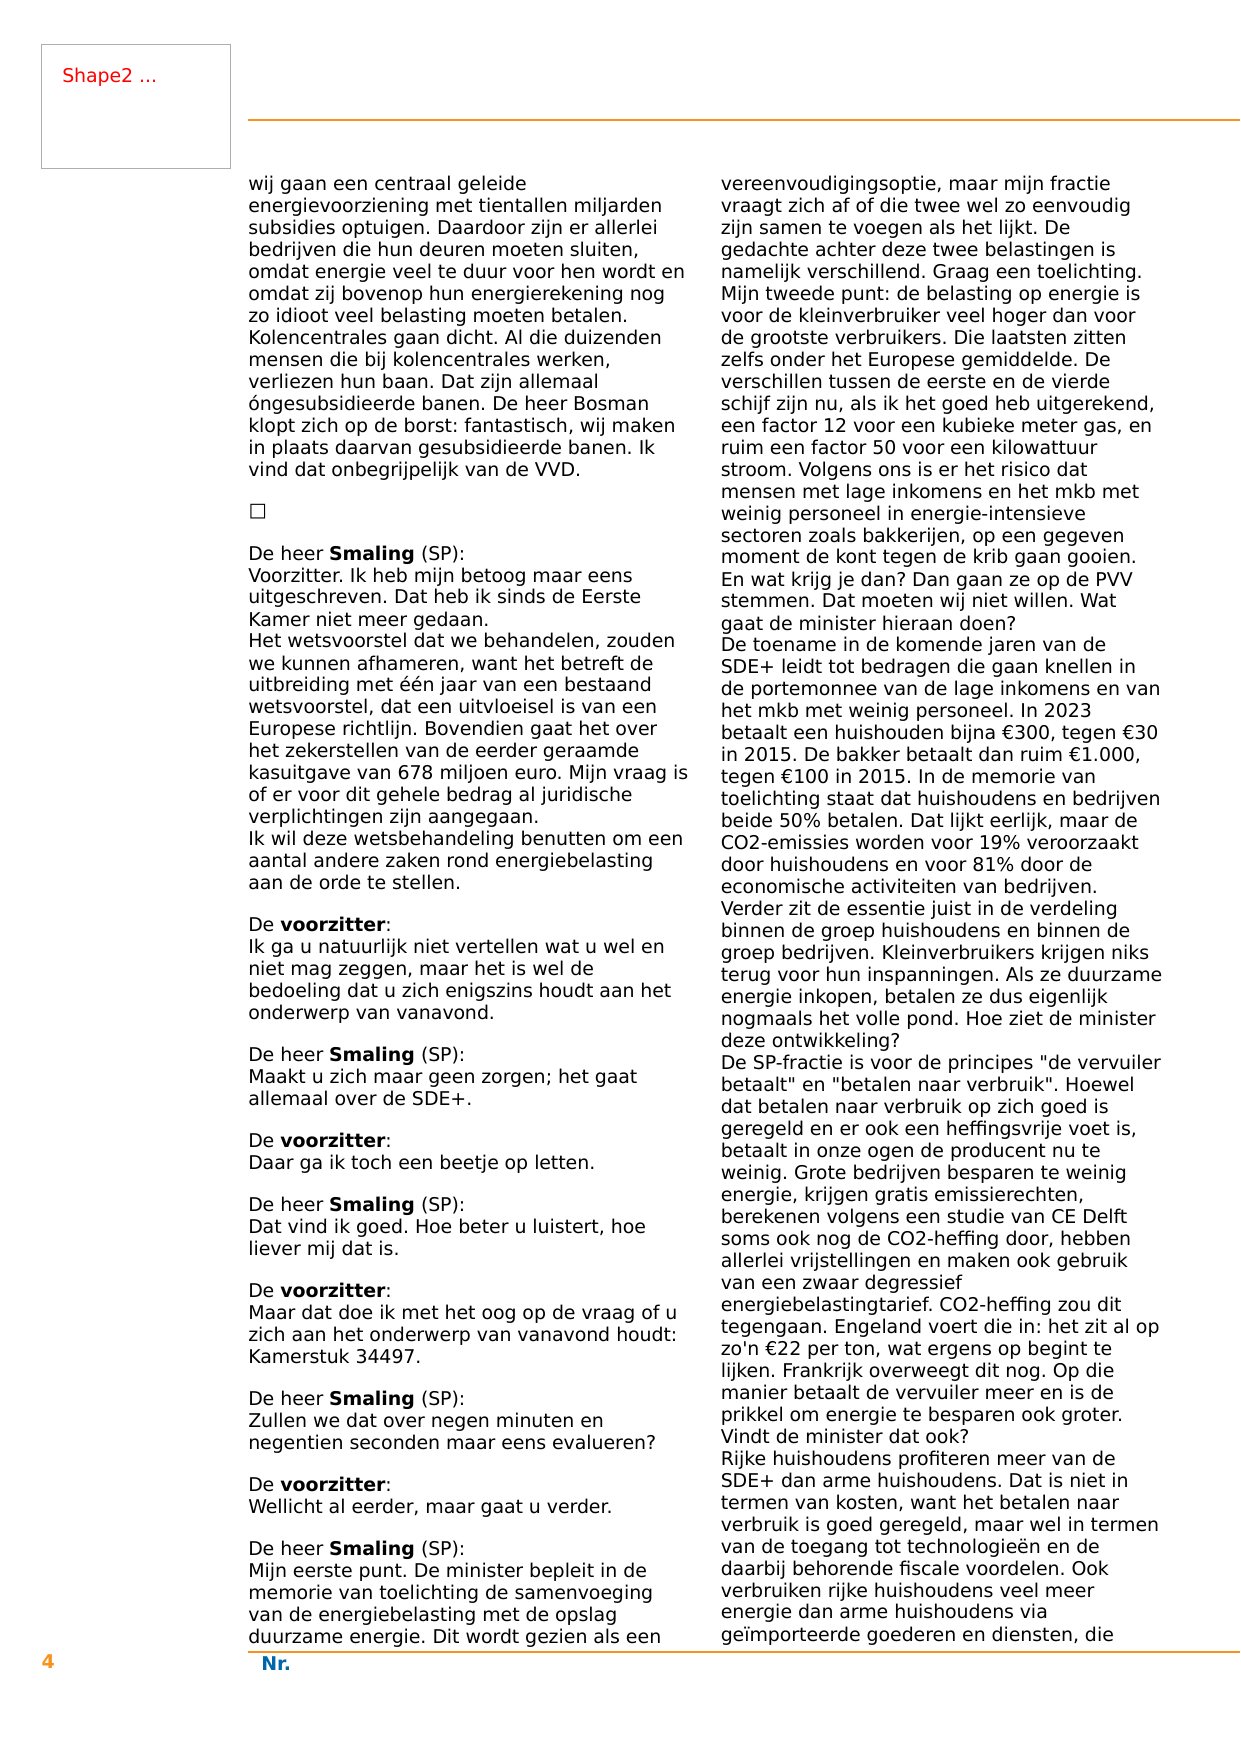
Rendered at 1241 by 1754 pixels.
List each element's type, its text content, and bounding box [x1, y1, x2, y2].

text Wellicht al eerder, maar gaat u verder. [248, 1496, 691, 1518]
text De SP-fractie is voor de principes "de vervuiler betaalt" en "betalen naar verbruik". Hoewel dat betalen naar verbruik op zich goed is geregeld en er ook een heffingsvrije voet is, betaalt in onze ogen de producent nu te weinig. Grote bedrijven besparen te weinig energie, krijgen gratis emissierechten, berekenen volgens een studie van CE Delft soms ook nog de CO2-heffing door, hebben allerlei vrijstellingen en maken ook gebruik van een zwaar degressief energiebelastingtarief. CO2-heffing zou dit tegengaan. Engeland voert die in: het zit al op zo'n €22 per ton, wat ergens op begint te lijken. Frankrijk overweegt dit nog. Op die manier betaalt de vervuiler meer en is de prikkel om energie te besparen ook groter. Vindt de minister dat ook? [721, 1052, 1163, 1448]
text Mijn eerste punt. De minister bepleit in de memorie van toelichting de samenvoeging van de energiebelasting met de opslag duurzame energie. Dit wordt gezien als een [248, 1560, 691, 1648]
text Rijke huishoudens profiteren meer van de SDE+ dan arme huishoudens. Dat is niet in termen van kosten, want het betalen naar verbruik is goed geregeld, maar wel in termen van de toegang tot technologieën en de daarbij behorende fiscale voordelen. Ook verbruiken rijke huishoudens veel meer energie dan arme huishoudens via geïmporteerde goederen en diensten, die [721, 1448, 1163, 1645]
text Maar dat doe ik met het oog op de vraag of u zich aan het onderwerp van vanavond houdt: Kamerstuk 34497. [248, 1302, 691, 1368]
text Mijn tweede punt: de belasting op energie is voor de kleinverbruiker veel hoger dan voor de grootste verbruikers. Die laatsten zitten zelfs onder het Europese gemiddelde. De verschillen tussen de eerste en de vierde schijf zijn nu, als ik het goed heb uitgerekend, een factor 12 voor een kubieke meter gas, en ruim een factor 50 voor een kilowattuur stroom. Volgens ons is er het risico dat mensen met lage inkomens en het mkb met weinig personeel in energie-intensieve sectoren zoals bakkerijen, op een gegeven moment de kont tegen de krib gaan gooien. En wat krijg je dan? Dan gaan ze op de PVV stemmen. Dat moeten wij niet willen. Wat gaat de minister hieraan doen? [721, 283, 1163, 634]
text Dat vind ik goed. Hoe beter u luistert, hoe liever mij dat is. [248, 1216, 691, 1260]
text wij gaan een centraal geleide energievoorziening met tientallen miljarden subsidies optuigen. Daardoor zijn er allerlei bedrijven die hun deuren moeten sluiten, omdat energie veel te duur voor hen wordt en omdat zij bovenop hun energierekening nog zo idioot veel belasting moeten betalen. Kolencentrales gaan dicht. Al die duizenden mensen die bij kolencentrales werken, verliezen hun baan. Dat zijn allemaal óngesubsidieerde banen. De heer Bosman klopt zich op de borst: fantastisch, wij maken in plaats daarvan gesubsidieerde banen. Ik vind dat onbegrijpelijk van de VVD. [248, 173, 691, 481]
text De heer Smaling (SP): [248, 542, 691, 564]
text Voorzitter. Ik heb mijn betoog maar eens uitgeschreven. Dat heb ik sinds de Eerste Kamer niet meer gedaan. [248, 564, 691, 630]
text De heer Smaling (SP): [248, 1388, 691, 1410]
text De heer Smaling (SP): [248, 1538, 691, 1560]
text Maakt u zich maar geen zorgen; het gaat allemaal over de SDE+. [248, 1066, 691, 1110]
text De heer Smaling (SP): [248, 1194, 691, 1216]
text Ik wil deze wetsbehandeling benutten om een aantal andere zaken rond energiebelasting aan de orde te stellen. [248, 828, 691, 894]
text Ik ga u natuurlijk niet vertellen wat u wel en niet mag zeggen, maar het is wel de bedoeling dat u zich enigszins houdt aan het onderwerp van vanavond. [248, 936, 691, 1024]
text Daar ga ik toch een beetje op letten. [248, 1152, 691, 1174]
text De voorzitter: [248, 914, 691, 936]
text Het wetsvoorstel dat we behandelen, zouden we kunnen afhameren, want het betreft de uitbreiding met één jaar van een bestaand wetsvoorstel, dat een uitvloeisel is van een Europese richtlijn. Bovendien gaat het over het zekerstellen van de eerder geraamde kasuitgave van 678 miljoen euro. Mijn vraag is of er voor dit gehele bedrag al juridische verplichtingen zijn aangegaan. [248, 630, 691, 828]
text De heer Smaling (SP): [248, 1044, 691, 1066]
text De voorzitter: [248, 1130, 691, 1152]
text De voorzitter: [248, 1280, 691, 1302]
text vereenvoudigingsoptie, maar mijn fractie vraagt zich af of die twee wel zo eenvoudig zijn samen te voegen als het lijkt. De gedachte achter deze twee belastingen is namelijk verschillend. Graag een toelichting. [721, 173, 1163, 283]
text De voorzitter: [248, 1474, 691, 1496]
text ⬜ [248, 501, 691, 522]
text Zullen we dat over negen minuten en negentien seconden maar eens evalueren? [248, 1410, 691, 1454]
text De toename in de komende jaren van de SDE+ leidt tot bedragen die gaan knellen in de portemonnee van de lage inkomens en van het mkb met weinig personeel. In 2023 betaalt een huishouden bijna €300, tegen €30 in 2015. De bakker betaalt dan ruim €1.000, tegen €100 in 2015. In de memorie van toelichting staat dat huishoudens en bedrijven beide 50% betalen. Dat lijkt eerlijk, maar de CO2-emissies worden voor 19% veroorzaakt door huishoudens en voor 81% door de economische activiteiten van bedrijven. Verder zit de essentie juist in de verdeling binnen de groep huishoudens en binnen de groep bedrijven. Kleinverbruikers krijgen niks terug voor hun inspanningen. Als ze duurzame energie inkopen, betalen ze dus eigenlijk nogmaals het volle pond. Hoe ziet de minister deze ontwikkeling? [721, 634, 1163, 1052]
